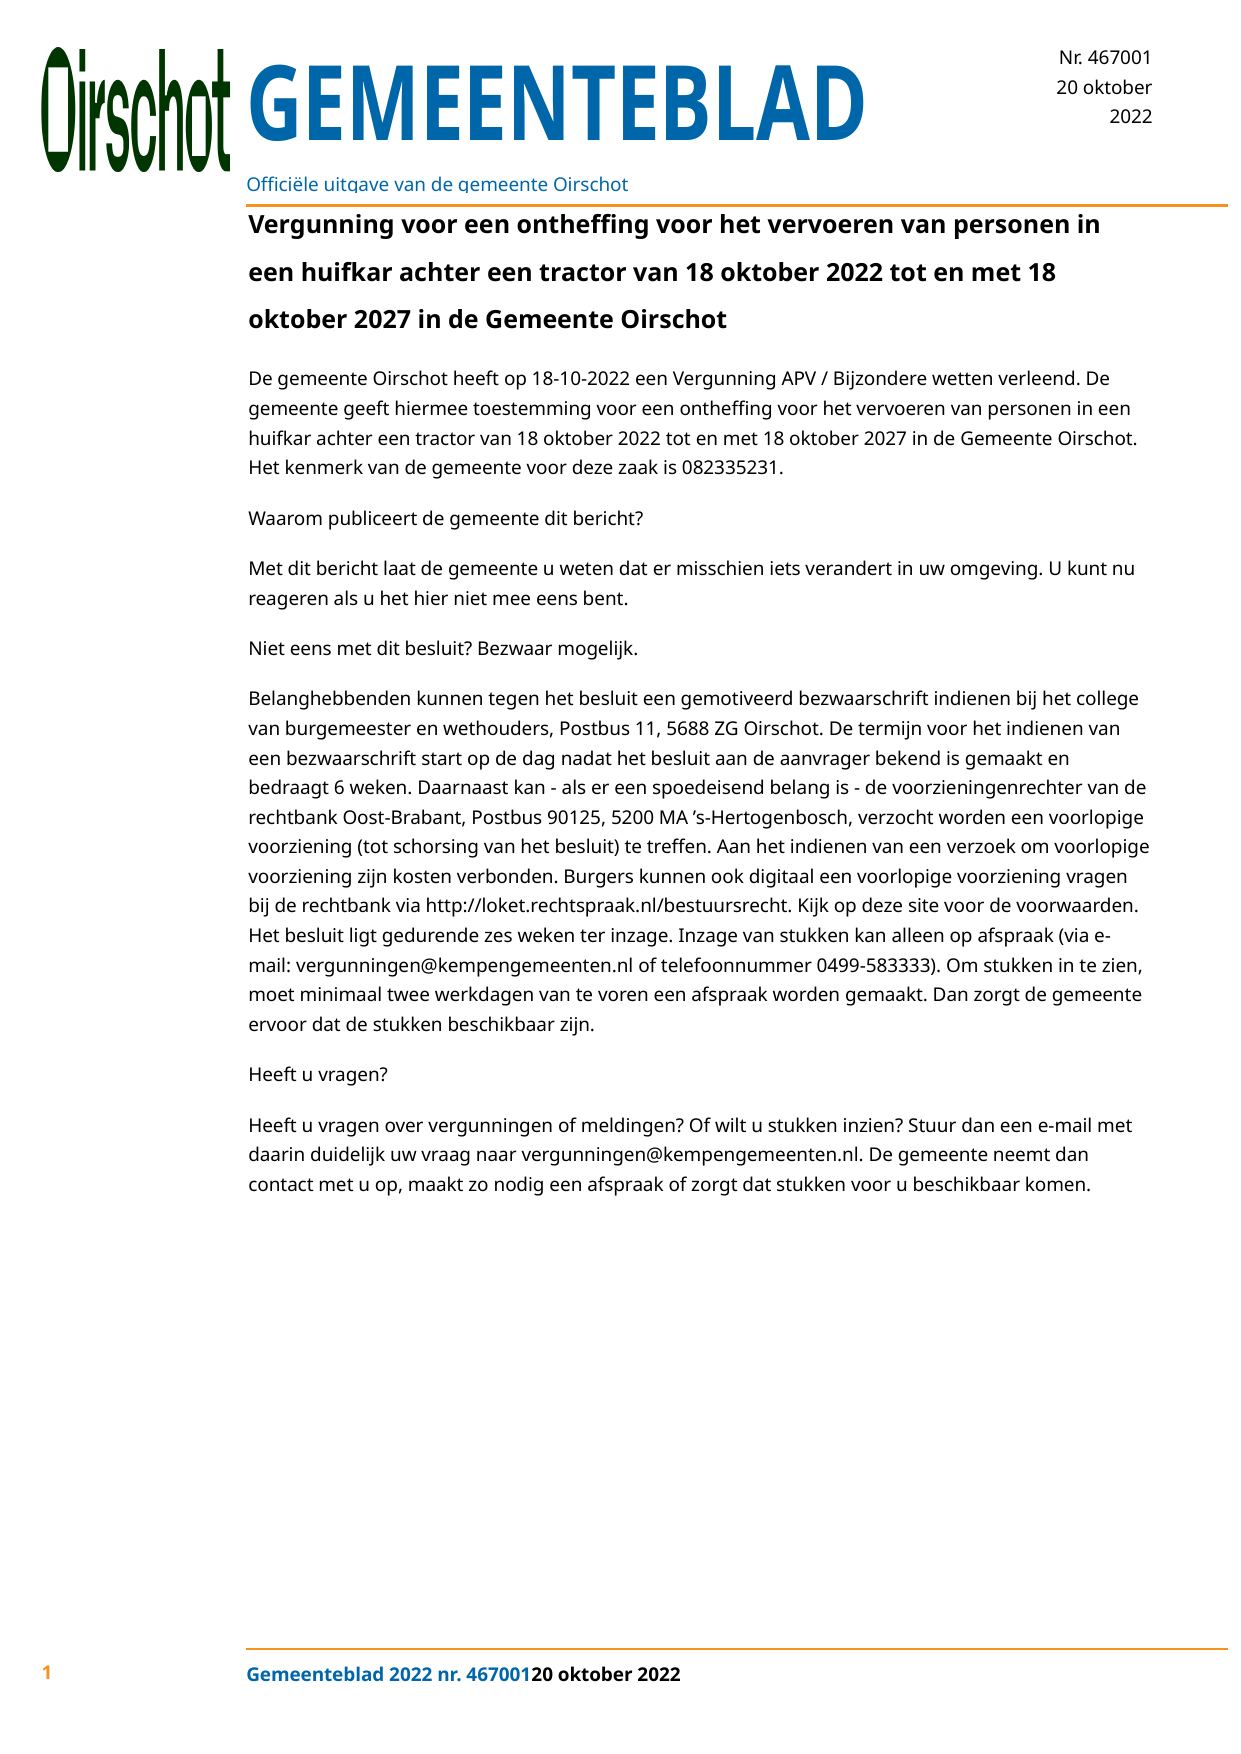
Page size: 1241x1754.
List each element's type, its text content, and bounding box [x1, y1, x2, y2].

picture [41, 47, 231, 172]
text Belanghebbenden kunnen tegen het besluit een gemotiveerd bezwaarschrift indienen bij het college van burgemeester en wethouders, Postbus 11, 5688 ZG Oirschot. De termijn voor het indienen van een bezwaarschrift start op de dag nadat het besluit aan de aanvrager bekend is gemaakt en bedraagt 6 weken. Daarnaast kan - als er een spoedeisend belang is - de voorzieningenrechter van de rechtbank Oost-Brabant, Postbus 90125, 5200 MA ’s-Hertogenbosch, verzocht worden een voorlopige voorziening (tot schorsing van het besluit) te treffen. Aan het indienen van een verzoek om voorlopige voorziening zijn kosten verbonden. Burgers kunnen ook digitaal een voorlopige voorziening vragen bij de rechtbank via http://loket.rechtspraak.nl/bestuursrecht. Kijk op deze site voor de voorwaarden. Het besluit ligt gedurende zes weken ter inzage. Inzage van stukken kan alleen op afspraak (via e-mail: vergunningen@kempengemeenten.nl of telefoonnummer 0499-583333). Om stukken in te zien, moet minimaal twee werkdagen van te voren een afspraak worden gemaakt. Dan zorgt de gemeente ervoor dat de stukken beschikbaar zijn. [248, 686, 1152, 1037]
text De gemeente Oirschot heeft op 18-10-2022 een Vergunning APV / Bijzondere wetten verleend. De gemeente geeft hiermee toestemming voor een ontheffing voor het vervoeren van personen in een huifkar achter een tractor van 18 oktober 2022 tot en met 18 oktober 2027 in de Gemeente Oirschot. Het kenmerk van de gemeente voor deze zaak is 082335231. [248, 366, 1152, 480]
text Waarom publiceert de gemeente dit bericht? [248, 505, 1152, 530]
text Vergunning voor een ontheffing voor het vervoeren van personen in een huifkar achter een tractor van 18 oktober 2022 tot en met 18 oktober 2027 in de Gemeente Oirschot [248, 207, 1152, 336]
text Met dit bericht laat de gemeente u weten dat er misschien iets verandert in uw omgeving. U kunt nu reageren als u het hier niet mee eens bent. [248, 555, 1152, 610]
text Heeft u vragen over vergunningen of meldingen? Of wilt u stukken inzien? Stuur dan een e-mail met daarin duidelijk uw vraag naar vergunningen@kempengemeenten.nl. De gemeente neemt dan contact met u op, maakt zo nodig een afspraak of zorgt dat stukken voor u beschikbaar komen. [248, 1112, 1152, 1197]
text Heeft u vragen? [248, 1061, 1152, 1087]
text Niet eens met dit besluit? Bezwaar mogelijk. [248, 635, 1152, 661]
